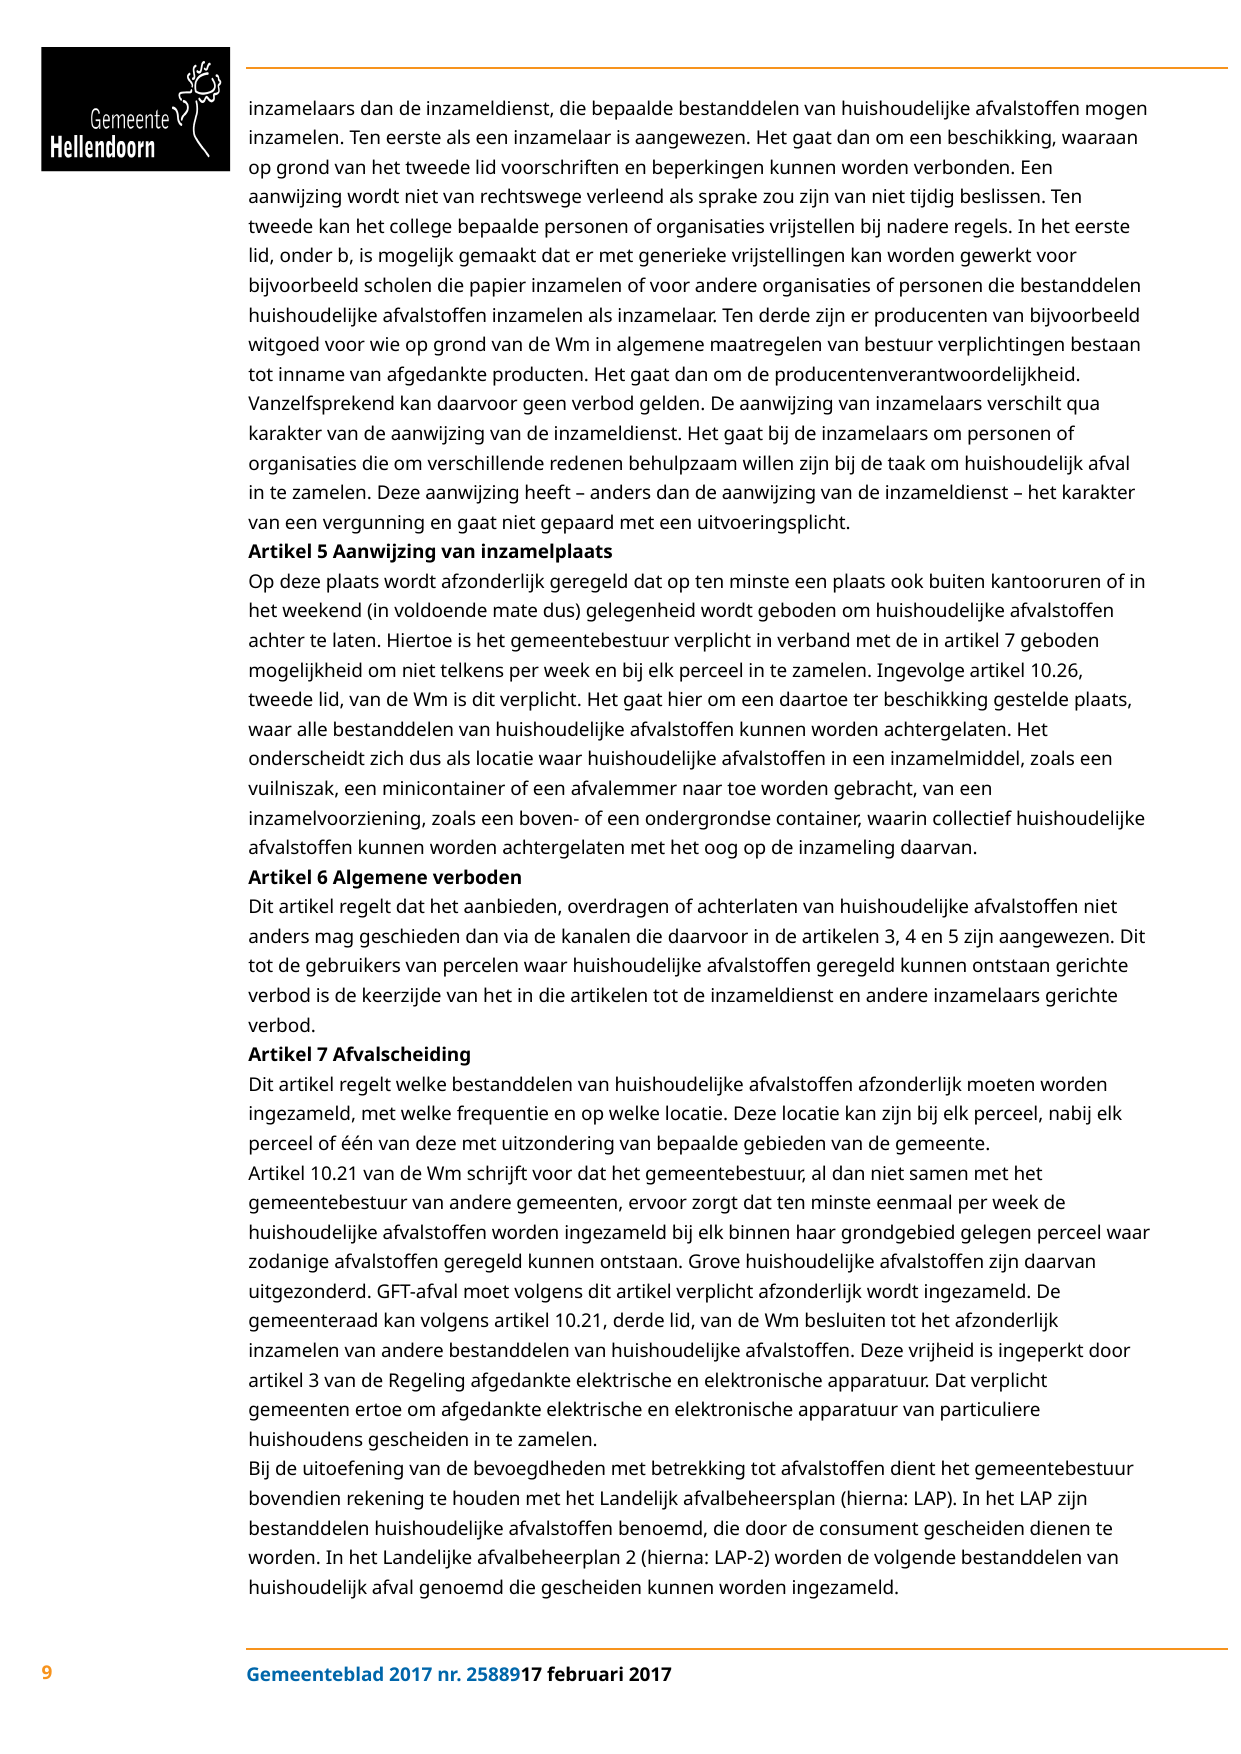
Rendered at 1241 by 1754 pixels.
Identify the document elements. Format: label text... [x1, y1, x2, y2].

text Artikel 5 Aanwijzing van inzamelplaats [248, 538, 1152, 564]
text Artikel 7 Afvalscheiding [248, 1041, 1152, 1067]
picture [41, 47, 231, 172]
text Dit artikel regelt welke bestanddelen van huishoudelijke afvalstoffen afzonderlijk moeten worden ingezameld, met welke frequentie en op welke locatie. Deze locatie kan zijn bij elk perceel, nabij elk perceel of één van deze met uitzondering van bepaalde gebieden van de gemeente. [248, 1071, 1152, 1156]
text Dit artikel regelt dat het aanbieden, overdragen of achterlaten van huishoudelijke afvalstoffen niet anders mag geschieden dan via de kanalen die daarvoor in de artikelen 3, 4 en 5 zijn aangewezen. Dit tot de gebruikers van percelen waar huishoudelijke afvalstoffen geregeld kunnen ontstaan gerichte verbod is de keerzijde van het in die artikelen tot de inzameldienst en andere inzamelaars gerichte verbod. [248, 893, 1152, 1038]
text inzamelaars dan de inzameldienst, die bepaalde bestanddelen van huishoudelijke afvalstoffen mogen inzamelen. Ten eerste als een inzamelaar is aangewezen. Het gaat dan om een beschikking, waaraan op grond van het tweede lid voorschriften en beperkingen kunnen worden verbonden. Een aanwijzing wordt niet van rechtswege verleend als sprake zou zijn van niet tijdig beslissen. Ten tweede kan het college bepaalde personen of organisaties vrijstellen bij nadere regels. In het eerste lid, onder b, is mogelijk gemaakt dat er met generieke vrijstellingen kan worden gewerkt voor bijvoorbeeld scholen die papier inzamelen of voor andere organisaties of personen die bestanddelen huishoudelijke afvalstoffen inzamelen als inzamelaar. Ten derde zijn er producenten van bijvoorbeeld witgoed voor wie op grond van de Wm in algemene maatregelen van bestuur verplichtingen bestaan tot inname van afgedankte producten. Het gaat dan om de producentenverantwoordelijkheid. Vanzelfsprekend kan daarvoor geen verbod gelden. De aanwijzing van inzamelaars verschilt qua karakter van de aanwijzing van de inzameldienst. Het gaat bij de inzamelaars om personen of organisaties die om verschillende redenen behulpzaam willen zijn bij de taak om huishoudelijk afval in te zamelen. Deze aanwijzing heeft – anders dan de aanwijzing van de inzameldienst – het karakter van een vergunning en gaat niet gepaard met een uitvoeringsplicht. [248, 95, 1152, 535]
text Artikel 6 Algemene verboden [248, 864, 1152, 890]
text Bij de uitoefening van de bevoegdheden met betrekking tot afvalstoffen dient het gemeentebestuur bovendien rekening te houden met het Landelijk afvalbeheersplan (hierna: LAP). In het LAP zijn bestanddelen huishoudelijke afvalstoffen benoemd, die door de consument gescheiden dienen te worden. In het Landelijke afvalbeheerplan 2 (hierna: LAP-2) worden de volgende bestanddelen van huishoudelijk afval genoemd die gescheiden kunnen worden ingezameld. [248, 1456, 1152, 1600]
text Op deze plaats wordt afzonderlijk geregeld dat op ten minste een plaats ook buiten kantooruren of in het weekend (in voldoende mate dus) gelegenheid wordt geboden om huishoudelijke afvalstoffen achter te laten. Hiertoe is het gemeentebestuur verplicht in verband met de in artikel 7 geboden mogelijkheid om niet telkens per week en bij elk perceel in te zamelen. Ingevolge artikel 10.26, tweede lid, van de Wm is dit verplicht. Het gaat hier om een daartoe ter beschikking gestelde plaats, waar alle bestanddelen van huishoudelijke afvalstoffen kunnen worden achtergelaten. Het onderscheidt zich dus als locatie waar huishoudelijke afvalstoffen in een inzamelmiddel, zoals een vuilniszak, een minicontainer of een afvalemmer naar toe worden gebracht, van een inzamelvoorziening, zoals een boven- of een ondergrondse container, waarin collectief huishoudelijke afvalstoffen kunnen worden achtergelaten met het oog op de inzameling daarvan. [248, 568, 1152, 860]
text Artikel 10.21 van de Wm schrijft voor dat het gemeentebestuur, al dan niet samen met het gemeentebestuur van andere gemeenten, ervoor zorgt dat ten minste eenmaal per week de huishoudelijke afvalstoffen worden ingezameld bij elk binnen haar grondgebied gelegen perceel waar zodanige afvalstoffen geregeld kunnen ontstaan. Grove huishoudelijke afvalstoffen zijn daarvan uitgezonderd. GFT-afval moet volgens dit artikel verplicht afzonderlijk wordt ingezameld. De gemeenteraad kan volgens artikel 10.21, derde lid, van de Wm besluiten tot het afzonderlijk inzamelen van andere bestanddelen van huishoudelijke afvalstoffen. Deze vrijheid is ingeperkt door artikel 3 van de Regeling afgedankte elektrische en elektronische apparatuur. Dat verplicht gemeenten ertoe om afgedankte elektrische en elektronische apparatuur van particuliere huishoudens gescheiden in te zamelen. [248, 1160, 1152, 1452]
